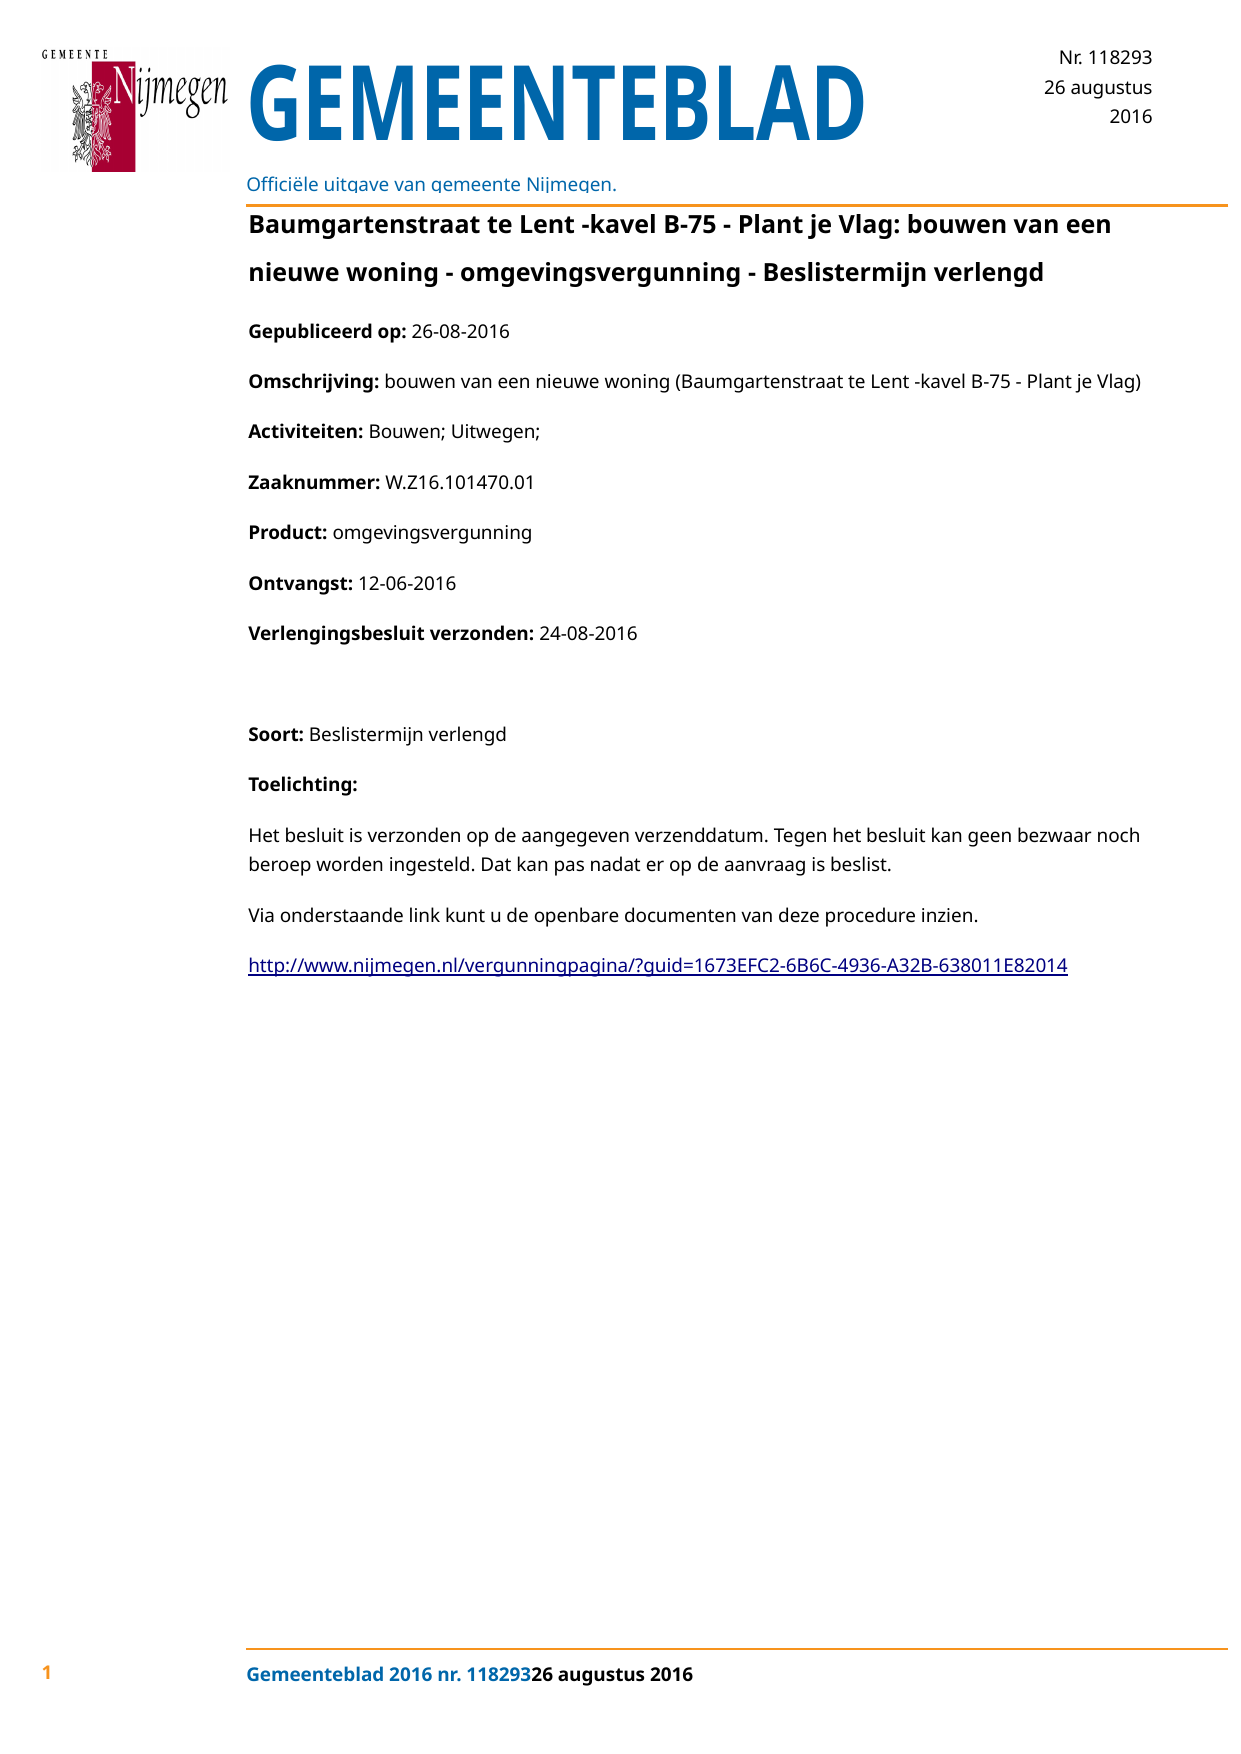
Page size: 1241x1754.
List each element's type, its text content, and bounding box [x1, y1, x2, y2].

text Omschrijving: bouwen van een nieuwe woning (Baumgartenstraat te Lent -kavel B-75 - Plant je Vlag) [248, 368, 1152, 394]
text Verlengingsbesluit verzonden: 24-08-2016 [248, 620, 1152, 646]
text Baumgartenstraat te Lent -kavel B-75 - Plant je Vlag: bouwen van een nieuwe woning - omgevingsvergunning - Beslistermijn verlengd [248, 207, 1152, 288]
text http://www.nijmegen.nl/vergunningpagina/?guid=1673EFC2-6B6C-4936-A32B-638011E82014 [248, 952, 1152, 978]
text Activiteiten: Bouwen; Uitwegen; [248, 419, 1152, 444]
text Soort: Beslistermijn verlengd [248, 721, 1152, 747]
text Het besluit is verzonden op de aangegeven verzenddatum. Tegen het besluit kan geen bezwaar noch beroep worden ingesteld. Dat kan pas nadat er op de aanvraag is beslist. [248, 822, 1152, 877]
text Ontvangst: 12-06-2016 [248, 570, 1152, 596]
text Via onderstaande link kunt u de openbare documenten van deze procedure inzien. [248, 902, 1152, 928]
text Toelichting: [248, 772, 1152, 797]
text Product: omgevingsvergunning [248, 519, 1152, 545]
text Zaaknummer: W.Z16.101470.01 [248, 469, 1152, 495]
picture [41, 47, 231, 172]
text Gepubliceerd op: 26-08-2016 [248, 318, 1152, 344]
